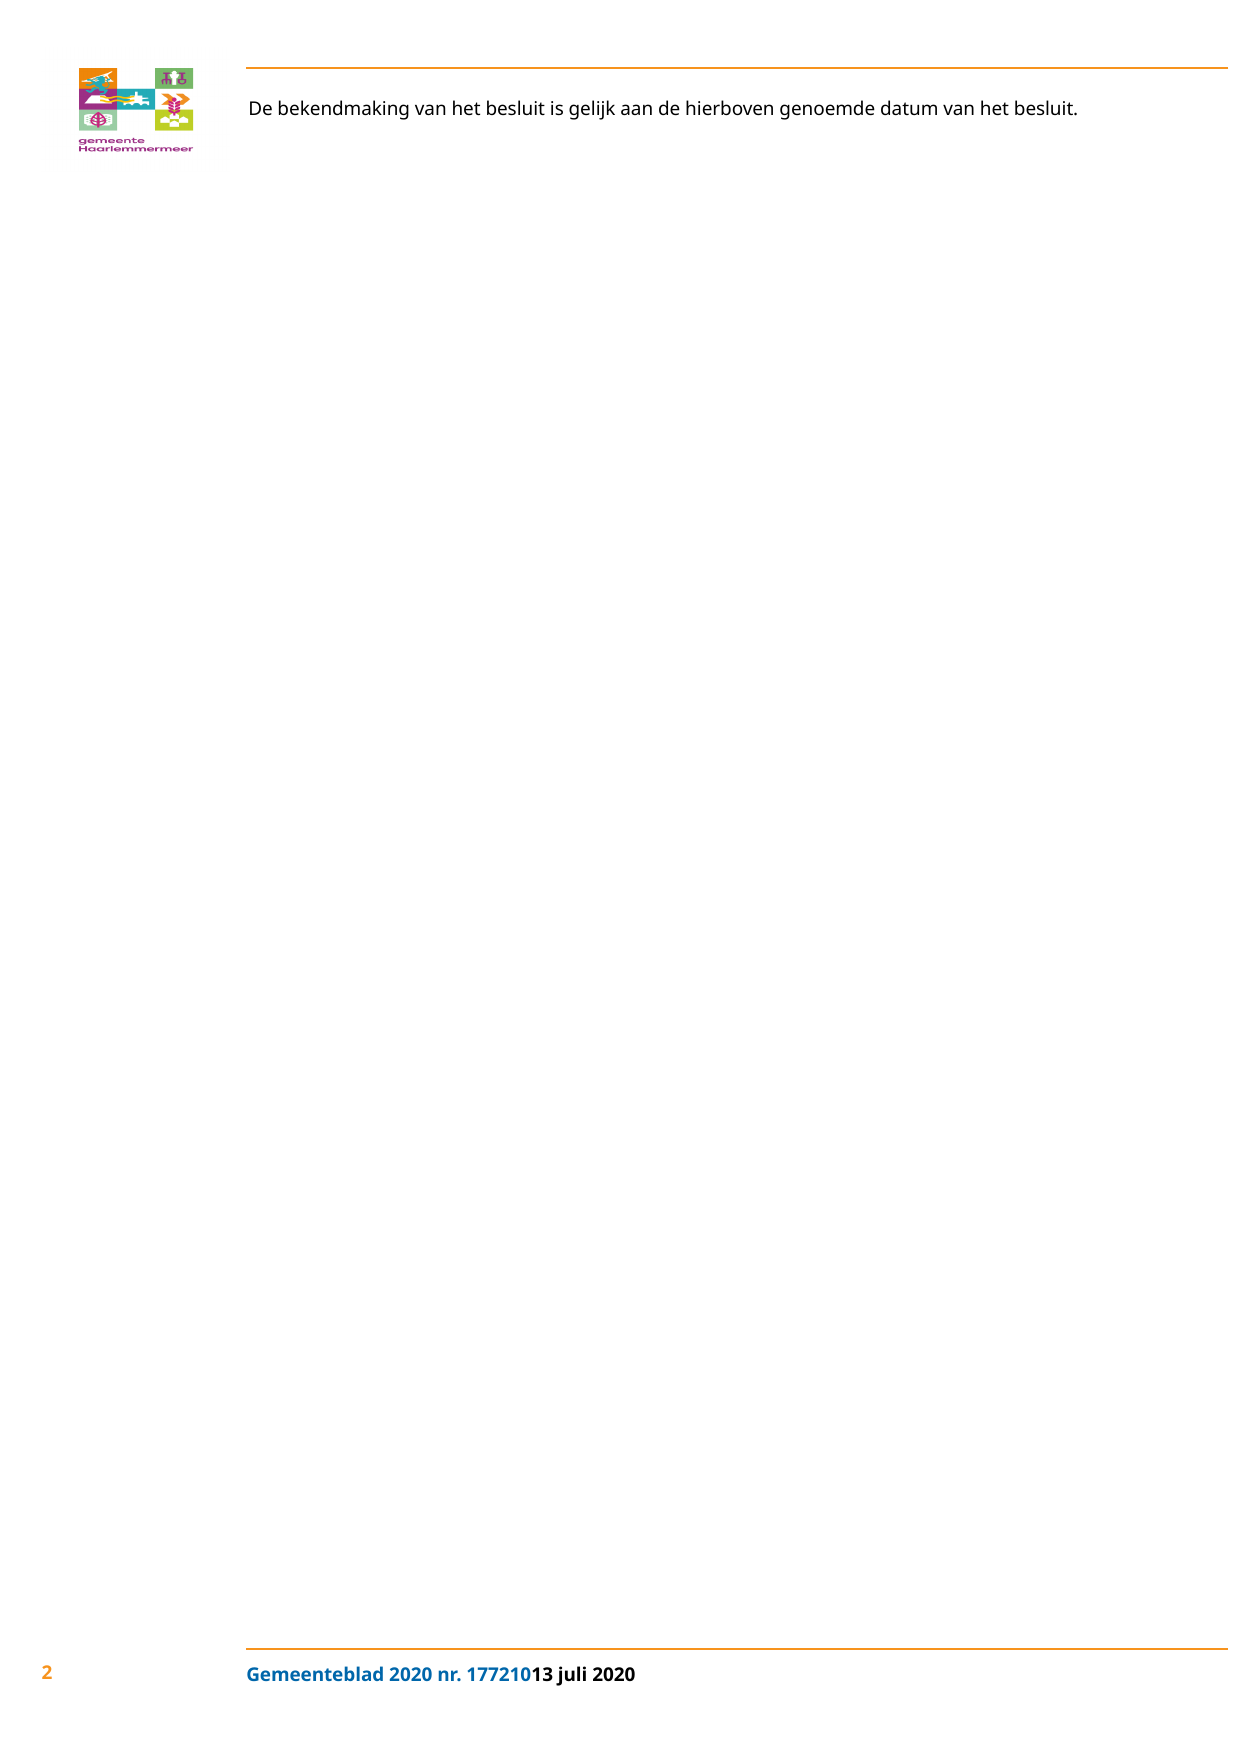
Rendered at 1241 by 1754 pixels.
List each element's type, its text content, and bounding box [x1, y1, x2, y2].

text De bekendmaking van het besluit is gelijk aan de hierboven genoemde datum van het besluit. [248, 95, 1152, 121]
picture [41, 47, 231, 172]
